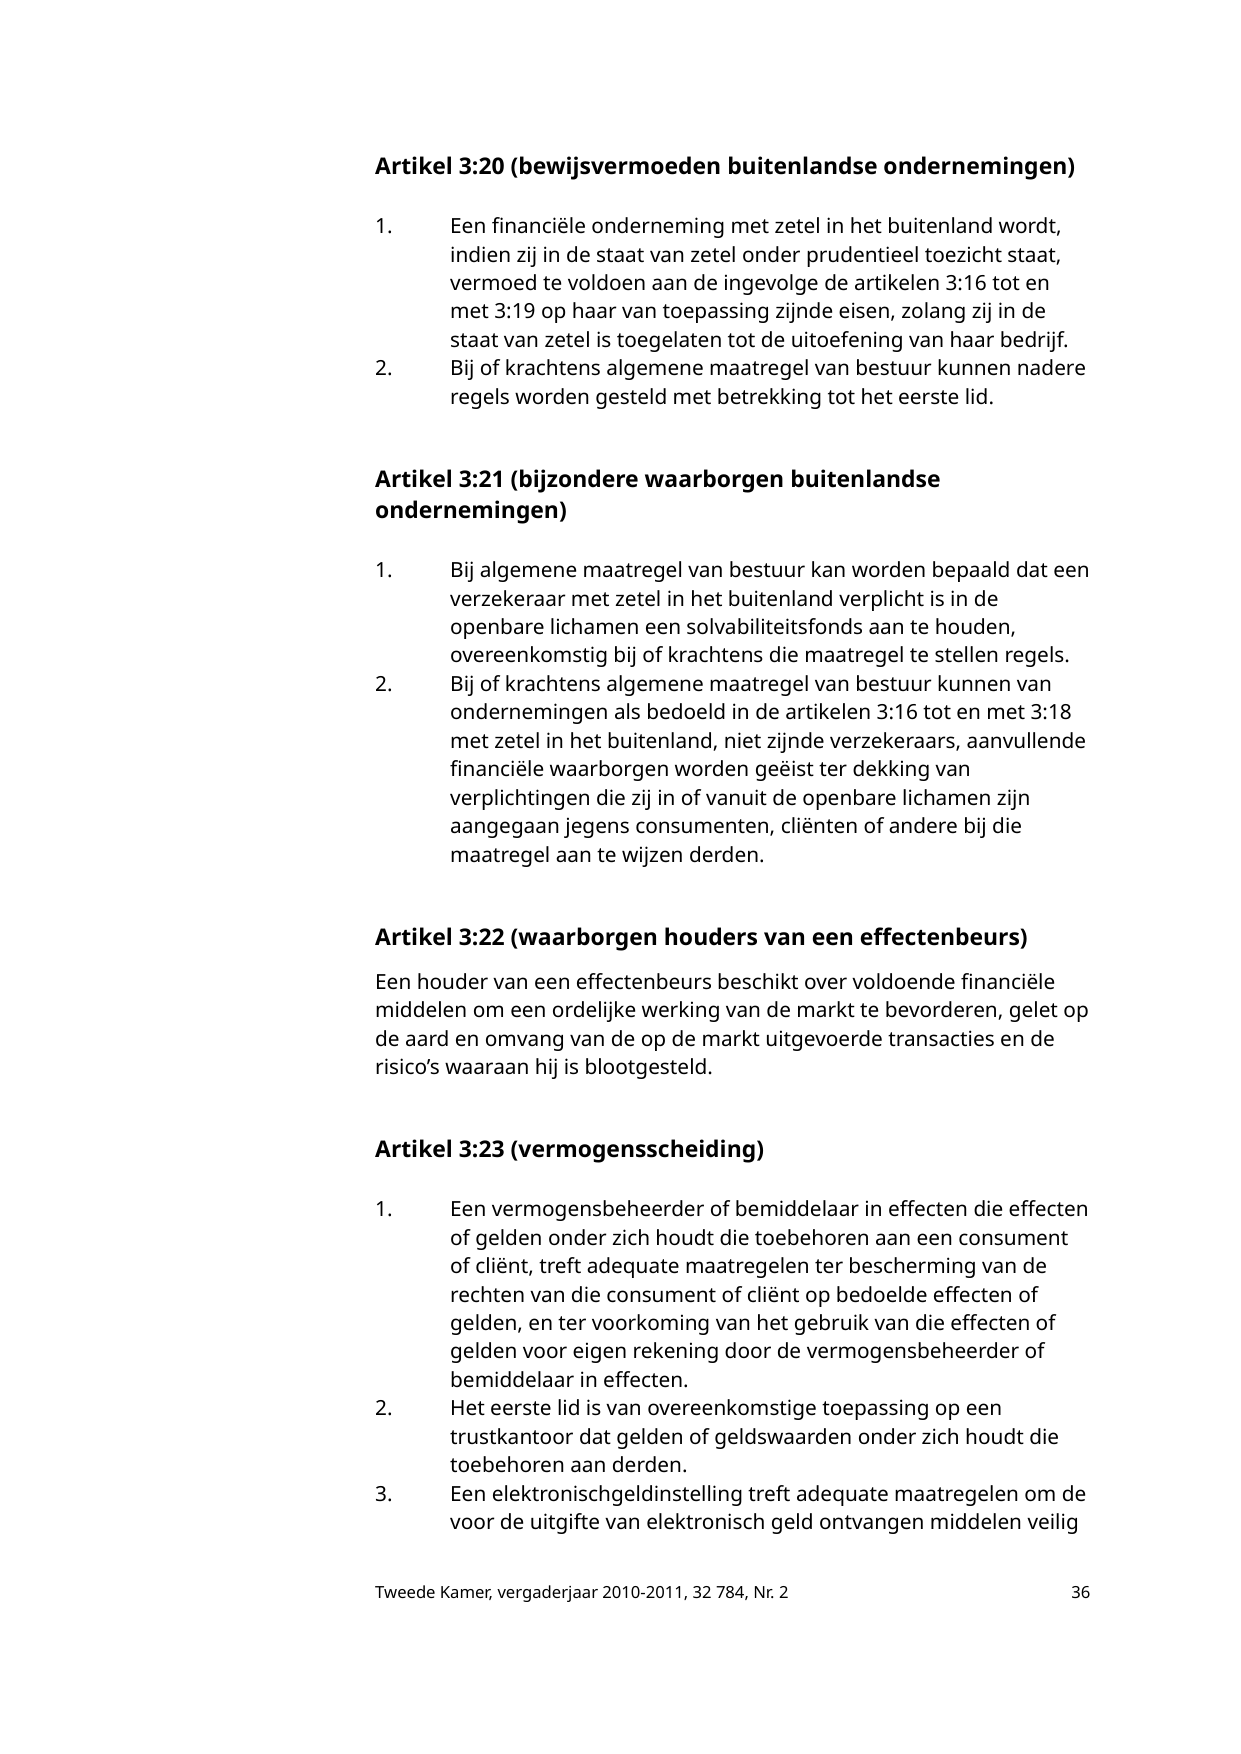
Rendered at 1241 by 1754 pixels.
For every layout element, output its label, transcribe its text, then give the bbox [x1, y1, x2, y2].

list Bij algemene maatregel van bestuur kan worden bepaald dat een verzekeraar met zetel in het buitenland verplicht is in de openbare lichamen een solvabiliteitsfonds aan te houden, overeenkomstig bij of krachtens die maatregel te stellen regels. [375, 555, 1090, 669]
list Een financiële onderneming met zetel in het buitenland wordt, indien zij in de staat van zetel onder prudentieel toezicht staat, vermoed te voldoen aan de ingevolge de artikelen 3:16 tot en met 3:19 op haar van toepassing zijnde eisen, zolang zij in de staat van zetel is toegelaten tot de uitoefening van haar bedrijf. [375, 211, 1090, 353]
list Een elektronischgeldinstelling treft adequate maatregelen om de voor de uitgifte van elektronisch geld ontvangen middelen veilig [375, 1479, 1090, 1536]
subtitle Artikel 3:23 (vermogensscheiding) [375, 1133, 1090, 1164]
subtitle Artikel 3:21 (bijzondere waarborgen buitenlandse ondernemingen) [375, 463, 1090, 525]
list Een vermogensbeheerder of bemiddelaar in effecten die effecten of gelden onder zich houdt die toebehoren aan een consument of cliënt, treft adequate maatregelen ter bescherming van de rechten van die consument of cliënt op bedoelde effecten of gelden, en ter voorkoming van het gebruik van die effecten of gelden voor eigen rekening door de vermogensbeheerder of bemiddelaar in effecten. [375, 1194, 1090, 1393]
list Het eerste lid is van overeenkomstige toepassing op een trustkantoor dat gelden of geldswaarden onder zich houdt die toebehoren aan derden. [375, 1393, 1090, 1479]
list Bij of krachtens algemene maatregel van bestuur kunnen nadere regels worden gesteld met betrekking tot het eerste lid. [375, 353, 1090, 410]
list Bij of krachtens algemene maatregel van bestuur kunnen van ondernemingen als bedoeld in de artikelen 3:16 tot en met 3:18 met zetel in het buitenland, niet zijnde verzekeraars, aanvullende financiële waarborgen worden geëist ter dekking van verplichtingen die zij in of vanuit de openbare lichamen zijn aangegaan jegens consumenten, cliënten of andere bij die maatregel aan te wijzen derden. [375, 669, 1090, 868]
text Een houder van een effectenbeurs beschikt over voldoende financiële middelen om een ordelijke werking van de markt te bevorderen, gelet op de aard en omvang van de op de markt uitgevoerde transacties en de risico’s waaraan hij is blootgesteld. [375, 967, 1090, 1081]
subtitle Artikel 3:22 (waarborgen houders van een effectenbeurs) [375, 921, 1090, 952]
subtitle Artikel 3:20 (bewijsvermoeden buitenlandse ondernemingen) [375, 150, 1090, 181]
